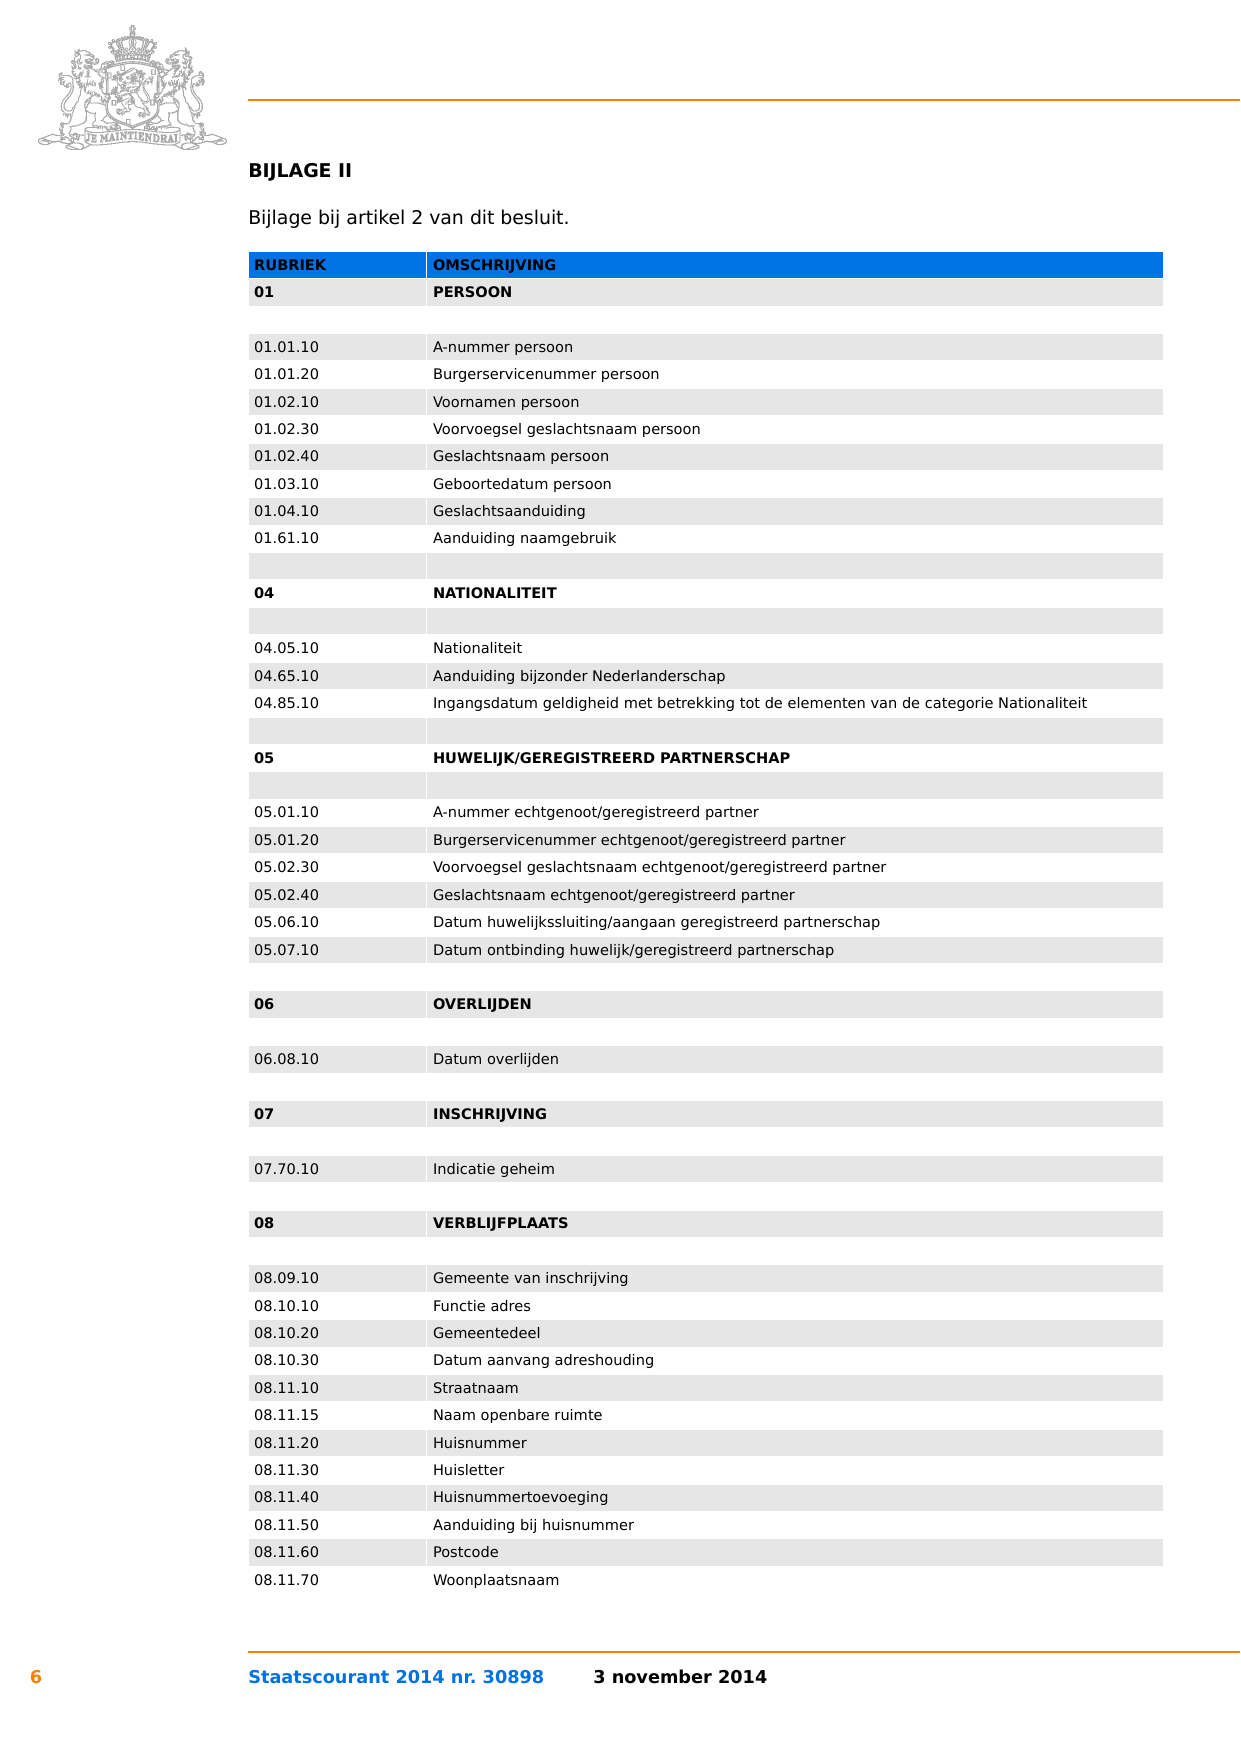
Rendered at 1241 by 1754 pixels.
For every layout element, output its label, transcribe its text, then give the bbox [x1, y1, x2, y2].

table_cell Gemeentedeel [427, 1320, 1163, 1347]
table_cell 01.01.10 [249, 334, 426, 360]
table_cell [249, 1129, 426, 1155]
table_cell Naam openbare ruimte [427, 1403, 1163, 1429]
table_cell Geslachtsaanduiding [427, 498, 1163, 525]
table_cell Datum overlijden [427, 1046, 1163, 1073]
table_cell Postcode [427, 1539, 1163, 1566]
table_cell Huisletter [427, 1457, 1163, 1483]
table_cell Datum huwelijkssluiting/aangaan geregistreerd partnerschap [427, 909, 1163, 936]
table_cell 08.11.60 [249, 1539, 426, 1566]
table_cell [249, 1183, 426, 1209]
table_cell [427, 1074, 1163, 1100]
table_cell Nationaliteit [427, 635, 1163, 662]
table_cell 04.65.10 [249, 663, 426, 689]
table_cell Gemeente van inschrijving [427, 1265, 1163, 1292]
table_cell PERSOON [427, 279, 1163, 306]
table_cell 04.05.10 [249, 635, 426, 662]
table_cell 08.10.20 [249, 1320, 426, 1347]
table_cell Burgerservicenummer echtgenoot/geregistreerd partner [427, 827, 1163, 853]
table_cell 07.70.10 [249, 1156, 426, 1182]
table_cell Woonplaatsnaam [427, 1567, 1163, 1593]
table_cell 08 [249, 1211, 426, 1237]
table_cell [427, 1183, 1163, 1209]
table_cell [249, 1019, 426, 1045]
table_cell 08.11.10 [249, 1375, 426, 1401]
table_cell [249, 772, 426, 799]
table_cell 05.02.40 [249, 882, 426, 908]
table_cell 05.07.10 [249, 937, 426, 963]
table_cell 04.85.10 [249, 690, 426, 716]
table_cell [427, 1019, 1163, 1045]
table_cell Huisnummer [427, 1430, 1163, 1456]
table_cell [249, 1238, 426, 1264]
table_header OMSCHRIJVING [427, 252, 1163, 278]
table_cell 07 [249, 1101, 426, 1127]
table_cell 08.09.10 [249, 1265, 426, 1292]
table_cell Geboortedatum persoon [427, 471, 1163, 497]
table_cell [427, 553, 1163, 579]
table_cell 05.01.20 [249, 827, 426, 853]
table_cell 05.01.10 [249, 800, 426, 826]
table_cell 04 [249, 581, 426, 607]
table_cell Datum aanvang adreshouding [427, 1348, 1163, 1374]
table_cell [249, 553, 426, 579]
table_cell 05.02.30 [249, 855, 426, 881]
table_cell 08.11.70 [249, 1567, 426, 1593]
table_cell A-nummer echtgenoot/geregistreerd partner [427, 800, 1163, 826]
table_header RUBRIEK [249, 252, 426, 278]
table_cell 08.10.10 [249, 1293, 426, 1319]
table_cell [427, 964, 1163, 990]
table_cell Aanduiding bij huisnummer [427, 1512, 1163, 1538]
table_cell [427, 1129, 1163, 1155]
table_cell 01.02.30 [249, 416, 426, 442]
table_cell NATIONALITEIT [427, 581, 1163, 607]
table_cell Straatnaam [427, 1375, 1163, 1401]
table_cell VERBLIJFPLAATS [427, 1211, 1163, 1237]
table_cell 05.06.10 [249, 909, 426, 936]
table_cell [249, 307, 426, 333]
table_cell OVERLIJDEN [427, 991, 1163, 1018]
table_cell Geslachtsnaam persoon [427, 444, 1163, 470]
table_cell Geslachtsnaam echtgenoot/geregistreerd partner [427, 882, 1163, 908]
table_cell [249, 964, 426, 990]
subtitle BIJLAGE II [248, 160, 1163, 182]
table_cell Functie adres [427, 1293, 1163, 1319]
table_cell Indicatie geheim [427, 1156, 1163, 1182]
table_cell [427, 307, 1163, 333]
table_cell 08.11.30 [249, 1457, 426, 1483]
table_cell [249, 608, 426, 634]
table_cell [427, 718, 1163, 744]
table_cell 08.11.15 [249, 1403, 426, 1429]
table_cell Aanduiding bijzonder Nederlanderschap [427, 663, 1163, 689]
table_cell 01.61.10 [249, 526, 426, 552]
table_cell Voorvoegsel geslachtsnaam persoon [427, 416, 1163, 442]
table_cell 08.11.20 [249, 1430, 426, 1456]
table_cell [249, 1074, 426, 1100]
table_cell 01.04.10 [249, 498, 426, 525]
table_cell 01.02.40 [249, 444, 426, 470]
table_cell 01 [249, 279, 426, 306]
table_cell [427, 608, 1163, 634]
table_cell 01.02.10 [249, 389, 426, 415]
table_cell Voorvoegsel geslachtsnaam echtgenoot/geregistreerd partner [427, 855, 1163, 881]
table_cell 08.11.50 [249, 1512, 426, 1538]
text Bijlage bij artikel 2 van dit besluit. [248, 207, 1163, 229]
table_cell HUWELIJK/GEREGISTREERD PARTNERSCHAP [427, 745, 1163, 771]
table_cell 01.03.10 [249, 471, 426, 497]
table_cell 05 [249, 745, 426, 771]
table_cell Aanduiding naamgebruik [427, 526, 1163, 552]
picture [38, 25, 227, 150]
table_cell 06.08.10 [249, 1046, 426, 1073]
table_cell Ingangsdatum geldigheid met betrekking tot de elementen van de categorie Nationaliteit [427, 690, 1163, 716]
table_cell 06 [249, 991, 426, 1018]
table_cell Voornamen persoon [427, 389, 1163, 415]
table_cell Datum ontbinding huwelijk/geregistreerd partnerschap [427, 937, 1163, 963]
table_cell 08.11.40 [249, 1485, 426, 1511]
table_cell A-nummer persoon [427, 334, 1163, 360]
table_cell Huisnummertoevoeging [427, 1485, 1163, 1511]
table_cell 08.10.30 [249, 1348, 426, 1374]
table_cell [249, 718, 426, 744]
table_cell [427, 1238, 1163, 1264]
table_cell 01.01.20 [249, 361, 426, 388]
table_cell [427, 772, 1163, 799]
table_cell INSCHRIJVING [427, 1101, 1163, 1127]
table_cell Burgerservicenummer persoon [427, 361, 1163, 388]
